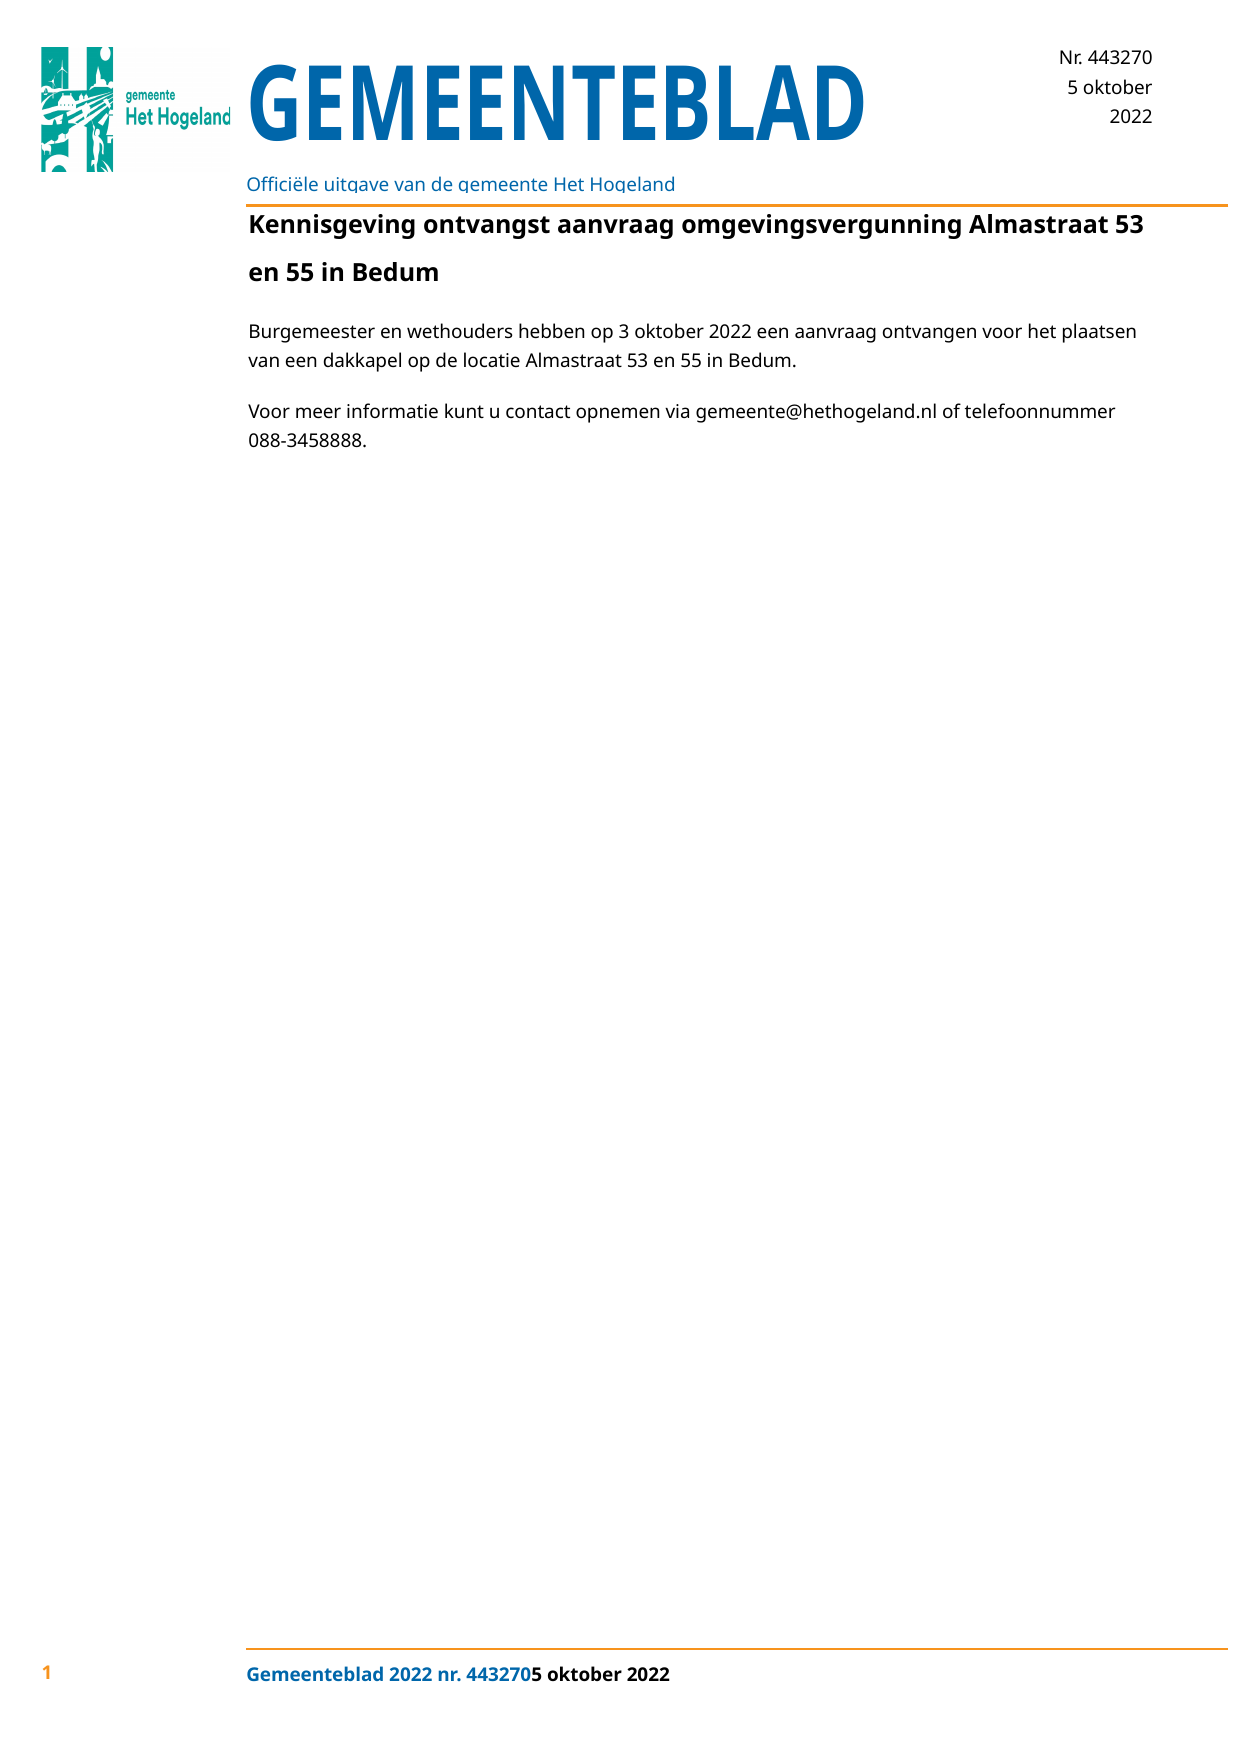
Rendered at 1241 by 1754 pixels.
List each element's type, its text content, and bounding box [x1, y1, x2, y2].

text Kennisgeving ontvangst aanvraag omgevingsvergunning Almastraat 53 en 55 in Bedum [248, 207, 1152, 288]
picture [41, 47, 231, 172]
text Burgemeester en wethouders hebben op 3 oktober 2022 een aanvraag ontvangen voor het plaatsen van een dakkapel op de locatie Almastraat 53 en 55 in Bedum. [248, 318, 1152, 373]
text Voor meer informatie kunt u contact opnemen via gemeente@hethogeland.nl of telefoonnummer 088-3458888. [248, 398, 1152, 453]
